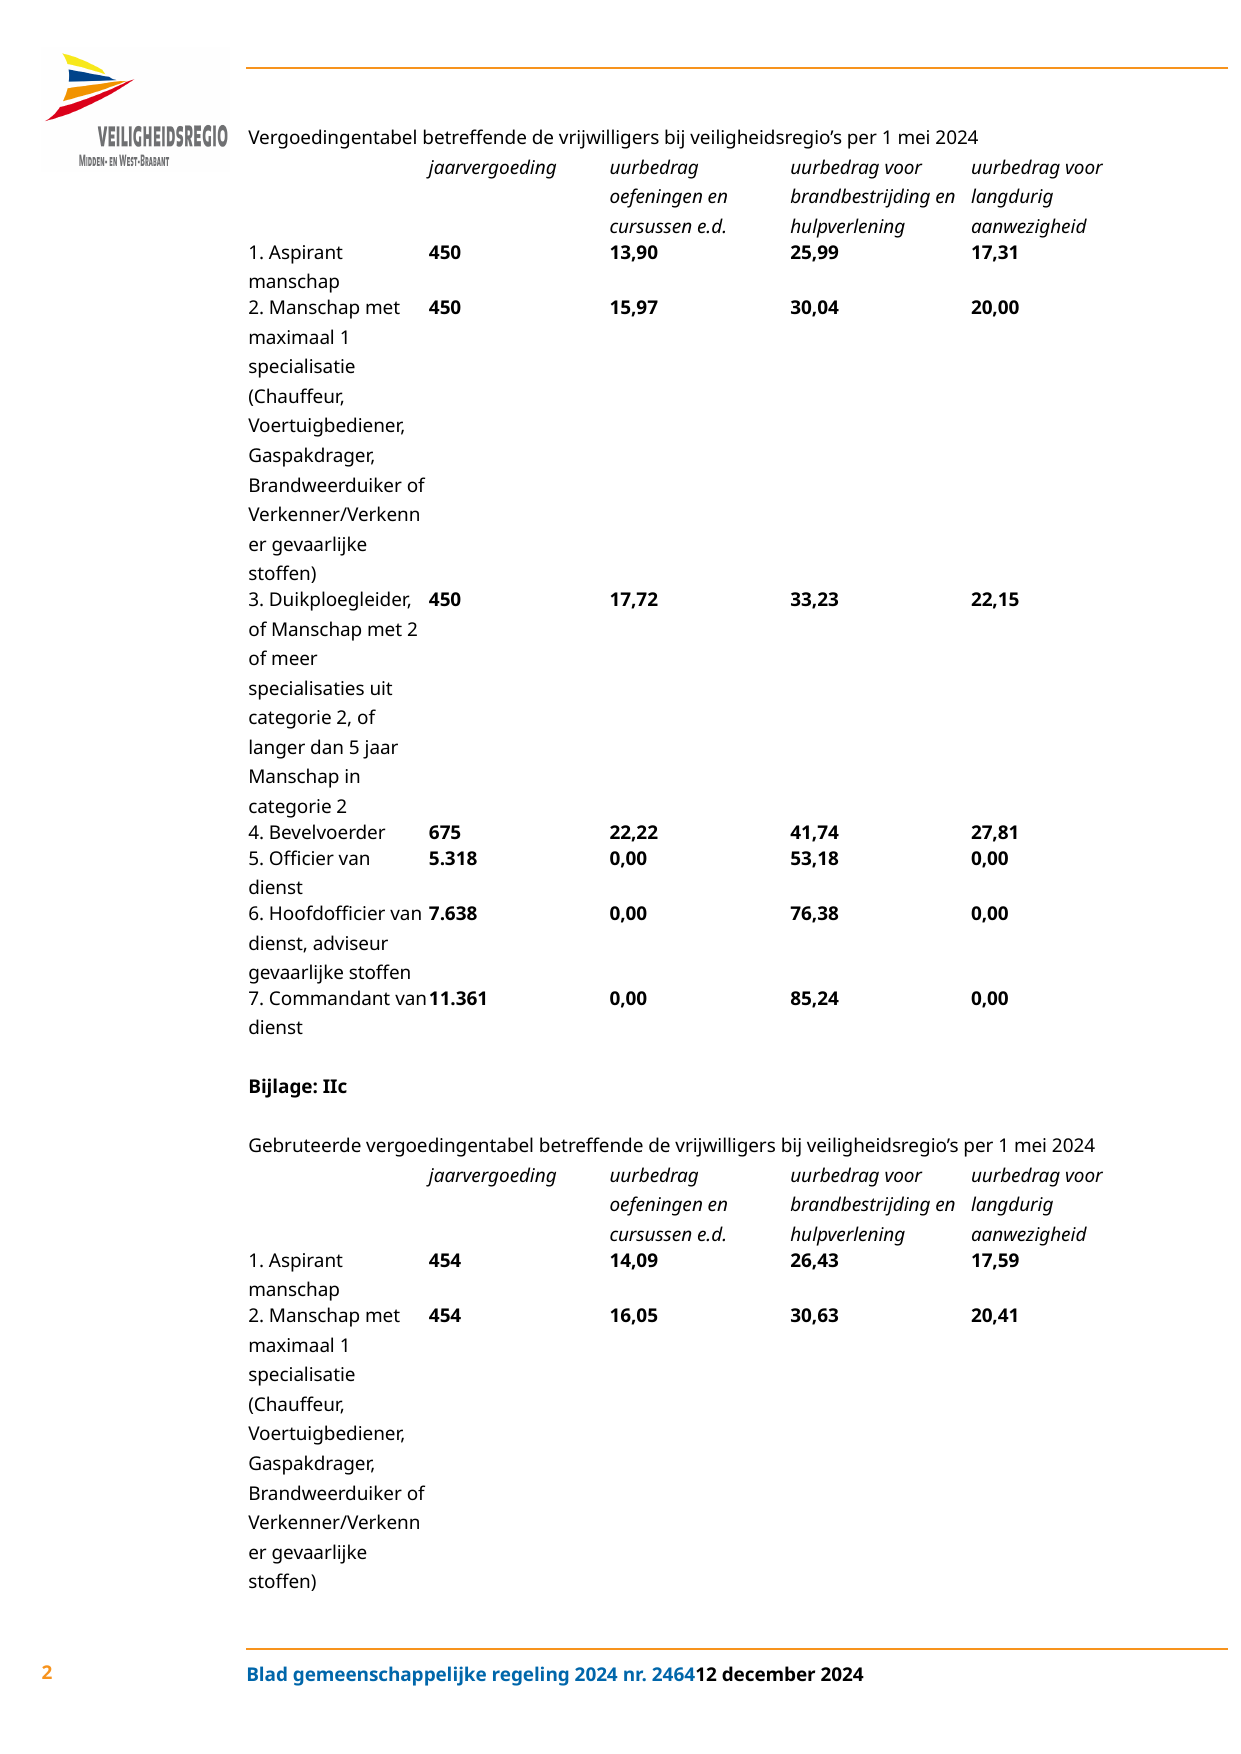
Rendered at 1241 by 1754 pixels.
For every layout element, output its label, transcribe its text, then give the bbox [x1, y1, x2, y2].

table_cell 1. Aspirant manschap [248, 1247, 429, 1302]
table_cell 22,22 [609, 819, 790, 845]
table_cell 11.361 [429, 985, 609, 1040]
table_cell 454 [429, 1247, 609, 1302]
table_cell 2. Manschap met maximaal 1 specialisatie (Chauffeur, Voertuigbediener, Gaspakdrager, Brandweerduiker of Verkenner/Verkenner gevaarlijke stoffen) [248, 294, 429, 586]
table_header jaarvergoeding [429, 1162, 609, 1247]
table_header uurbedrag oefeningen en cursussen e.d. [609, 1162, 790, 1247]
table_cell 454 [429, 1302, 609, 1594]
table_cell 15,97 [609, 294, 790, 586]
table_cell 22,15 [971, 586, 1152, 819]
text Bijlage: IIc [248, 1073, 1152, 1099]
text Vergoedingentabel betreffende de vrijwilligers bij veiligheidsregio’s per 1 mei 2024 [248, 124, 1152, 150]
table_cell 0,00 [609, 985, 790, 1040]
table_cell 17,59 [971, 1247, 1152, 1302]
table_cell 7.638 [429, 900, 609, 985]
table_cell 7. Commandant van dienst [248, 985, 429, 1040]
table_cell 3. Duikploegleider, of Manschap met 2 of meer specialisaties uit categorie 2, of langer dan 5 jaar Manschap in categorie 2 [248, 586, 429, 819]
table_cell 1. Aspirant manschap [248, 239, 429, 294]
table_header uurbedrag voor langdurig aanwezigheid [971, 154, 1152, 239]
table_cell 450 [429, 586, 609, 819]
table_cell 20,00 [971, 294, 1152, 586]
table_cell 14,09 [609, 1247, 790, 1302]
table_cell 0,00 [609, 900, 790, 985]
table_cell 450 [429, 239, 609, 294]
table_cell 30,63 [790, 1302, 971, 1594]
table_cell 0,00 [971, 845, 1152, 900]
table_header [248, 1162, 429, 1247]
text Gebruteerde vergoedingentabel betreffende de vrijwilligers bij veiligheidsregio’s per 1 mei 2024 [248, 1132, 1152, 1158]
picture [41, 47, 231, 172]
table_cell 25,99 [790, 239, 971, 294]
table_cell 450 [429, 294, 609, 586]
table_cell 85,24 [790, 985, 971, 1040]
table_cell 17,72 [609, 586, 790, 819]
table_cell 41,74 [790, 819, 971, 845]
table_cell 20,41 [971, 1302, 1152, 1594]
table_header jaarvergoeding [429, 154, 609, 239]
table_cell 5. Officier van dienst [248, 845, 429, 900]
table_header uurbedrag oefeningen en cursussen e.d. [609, 154, 790, 239]
table_header uurbedrag voor langdurig aanwezigheid [971, 1162, 1152, 1247]
table_cell 76,38 [790, 900, 971, 985]
table_cell 2. Manschap met maximaal 1 specialisatie (Chauffeur, Voertuigbediener, Gaspakdrager, Brandweerduiker of Verkenner/Verkenner gevaarlijke stoffen) [248, 1302, 429, 1594]
table_cell 27,81 [971, 819, 1152, 845]
table_cell 5.318 [429, 845, 609, 900]
table_cell 4. Bevelvoerder [248, 819, 429, 845]
table_cell 675 [429, 819, 609, 845]
table_cell 13,90 [609, 239, 790, 294]
table_header uurbedrag voor brandbestrijding en hulpverlening [790, 154, 971, 239]
table_cell 17,31 [971, 239, 1152, 294]
table_header [248, 154, 429, 239]
table_header uurbedrag voor brandbestrijding en hulpverlening [790, 1162, 971, 1247]
table_cell 6. Hoofdofficier van dienst, adviseur gevaarlijke stoffen [248, 900, 429, 985]
table_cell 0,00 [609, 845, 790, 900]
table_cell 26,43 [790, 1247, 971, 1302]
table_cell 30,04 [790, 294, 971, 586]
table_cell 33,23 [790, 586, 971, 819]
table_cell 53,18 [790, 845, 971, 900]
table_cell 16,05 [609, 1302, 790, 1594]
table_cell 0,00 [971, 900, 1152, 985]
table_cell 0,00 [971, 985, 1152, 1040]
